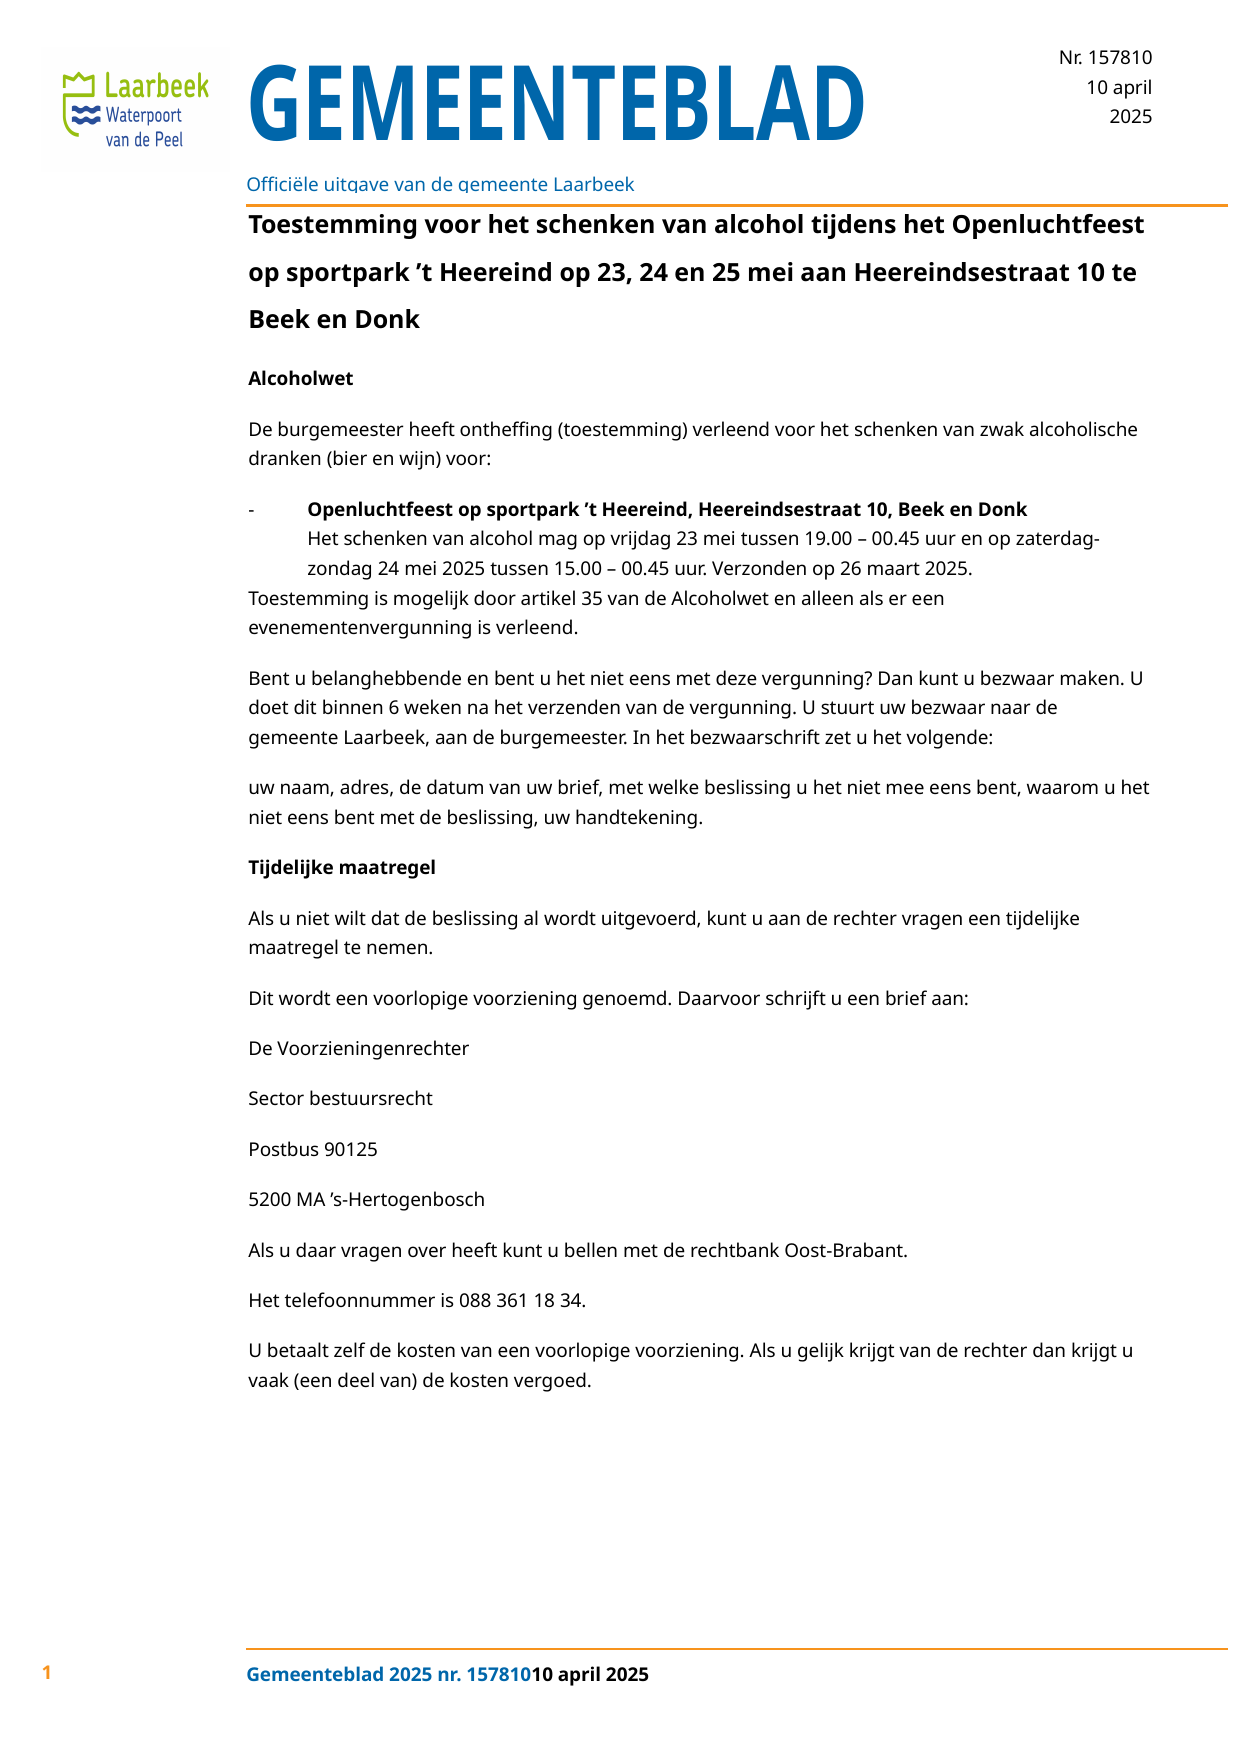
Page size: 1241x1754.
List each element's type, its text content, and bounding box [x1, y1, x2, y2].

picture [41, 47, 231, 172]
text Tijdelijke maatregel [248, 854, 1152, 880]
text De burgemeester heeft ontheffing (toestemming) verleend voor het schenken van zwak alcoholische dranken (bier en wijn) voor: [248, 416, 1152, 471]
text Bent u belanghebbende en bent u het niet eens met deze vergunning? Dan kunt u bezwaar maken. U doet dit binnen 6 weken na het verzenden van de vergunning. U stuurt uw bezwaar naar de gemeente Laarbeek, aan de burgemeester. In het bezwaarschrift zet u het volgende: [248, 665, 1152, 749]
text Als u niet wilt dat de beslissing al wordt uitgevoerd, kunt u aan de rechter vragen een tijdelijke maatregel te nemen. [248, 905, 1152, 960]
text U betaalt zelf de kosten van een voorlopige voorziening. Als u gelijk krijgt van de rechter dan krijgt u vaak (een deel van) de kosten vergoed. ­­­­­­­­­­­ [248, 1338, 1152, 1393]
text De Voorzieningenrechter [248, 1035, 1152, 1061]
text Sector bestuursrecht [248, 1086, 1152, 1111]
text Dit wordt een voorlopige voorziening genoemd. Daarvoor schrijft u een brief aan: [248, 985, 1152, 1010]
text Als u daar vragen over heeft kunt u bellen met de rechtbank Oost-Brabant. [248, 1237, 1152, 1262]
text Toestemming is mogelijk door artikel 35 van de Alcoholwet en alleen als er een evenementenvergunning is verleend. [248, 585, 1152, 640]
list Het schenken van alcohol mag op vrijdag 23 mei tussen 19.00 – 00.45 uur en op zaterdag-zondag 24 mei 2025 tussen 15.00 – 00.45 uur. Verzonden op 26 maart 2025. [248, 526, 1152, 581]
text Het telefoonnummer is 088 361 18 34. [248, 1287, 1152, 1313]
list Openluchtfeest op sportpark ’t Heereind, Heereindsestraat 10, Beek en Donk [248, 496, 1152, 522]
text Toestemming voor het schenken van alcohol tijdens het Openluchtfeest op sportpark ’t Heereind op 23, 24 en 25 mei aan Heereindsestraat 10 te Beek en Donk [248, 207, 1152, 336]
text Postbus 90125 [248, 1136, 1152, 1162]
text uw naam, adres, de datum van uw brief, met welke beslissing u het niet mee eens bent, waarom u het niet eens bent met de beslissing, uw handtekening. [248, 774, 1152, 829]
text 5200 MA ’s-Hertogenbosch [248, 1186, 1152, 1212]
text Alcoholwet [248, 366, 1152, 391]
